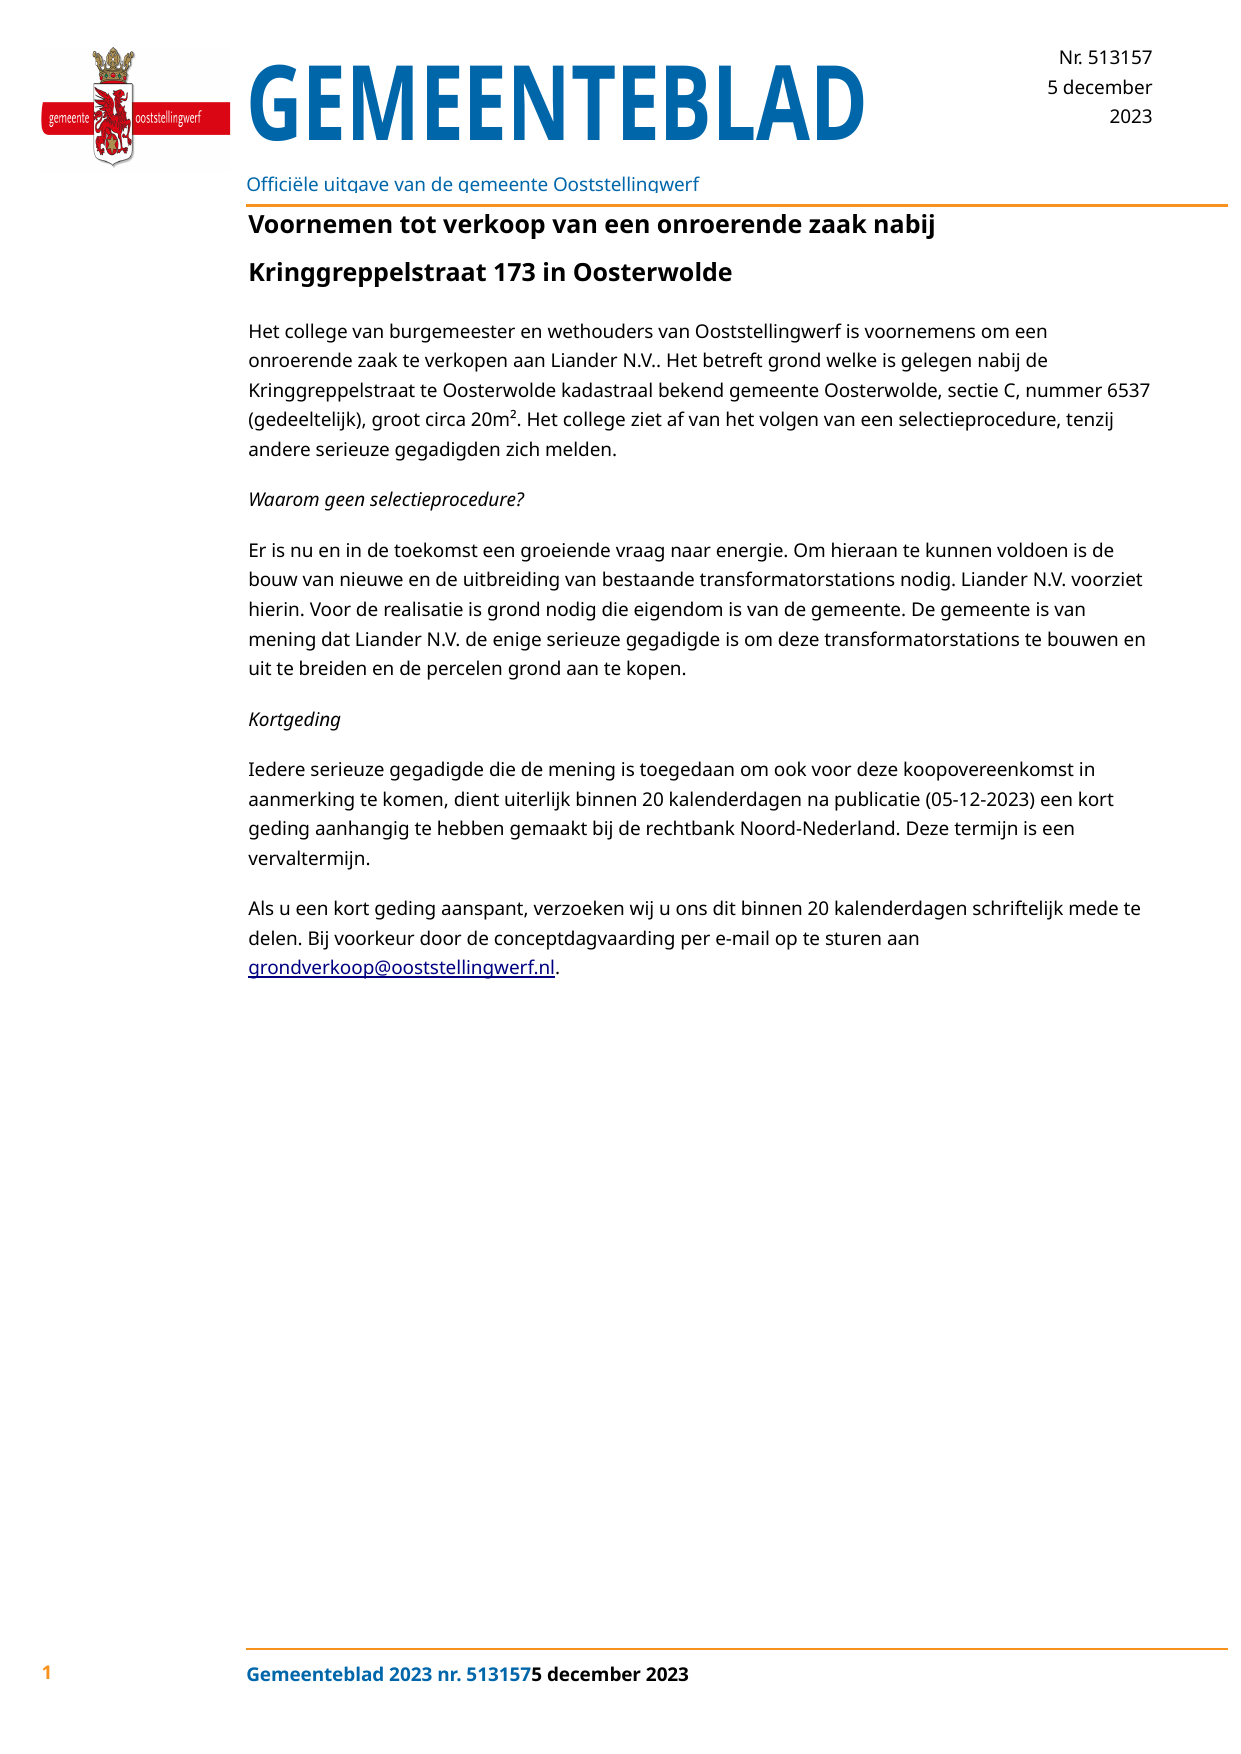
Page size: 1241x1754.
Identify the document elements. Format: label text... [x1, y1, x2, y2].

picture [41, 47, 231, 172]
text Waarom geen selectieprocedure? [248, 487, 1152, 512]
text Als u een kort geding aanspant, verzoeken wij u ons dit binnen 20 kalenderdagen schriftelijk mede te delen. Bij voorkeur door de conceptdagvaarding per e-mail op te sturen aan grondverkoop@ooststellingwerf.nl. [248, 895, 1152, 980]
text Er is nu en in de toekomst een groeiende vraag naar energie. Om hieraan te kunnen voldoen is de bouw van nieuwe en de uitbreiding van bestaande transformatorstations nodig. Liander N.V. voorziet hierin. Voor de realisatie is grond nodig die eigendom is van de gemeente. De gemeente is van mening dat Liander N.V. de enige serieuze gegadigde is om deze transformatorstations te bouwen en uit te breiden en de percelen grond aan te kopen. [248, 537, 1152, 681]
text Voornemen tot verkoop van een onroerende zaak nabij Kringgreppelstraat 173 in Oosterwolde [248, 207, 1152, 288]
text Het college van burgemeester en wethouders van Ooststellingwerf is voornemens om een onroerende zaak te verkopen aan Liander N.V.. Het betreft grond welke is gelegen nabij de Kringgreppelstraat te Oosterwolde kadastraal bekend gemeente Oosterwolde, sectie C, nummer 6537 (gedeeltelijk), groot circa 20m². Het college ziet af van het volgen van een selectieprocedure, tenzij andere serieuze gegadigden zich melden. [248, 318, 1152, 462]
text Iedere serieuze gegadigde die de mening is toegedaan om ook voor deze koopovereenkomst in aanmerking te komen, dient uiterlijk binnen 20 kalenderdagen na publicatie (05-12-2023) een kort geding aanhangig te hebben gemaakt bij de rechtbank Noord-Nederland. Deze termijn is een vervaltermijn. [248, 756, 1152, 871]
text Kortgeding [248, 706, 1152, 732]
